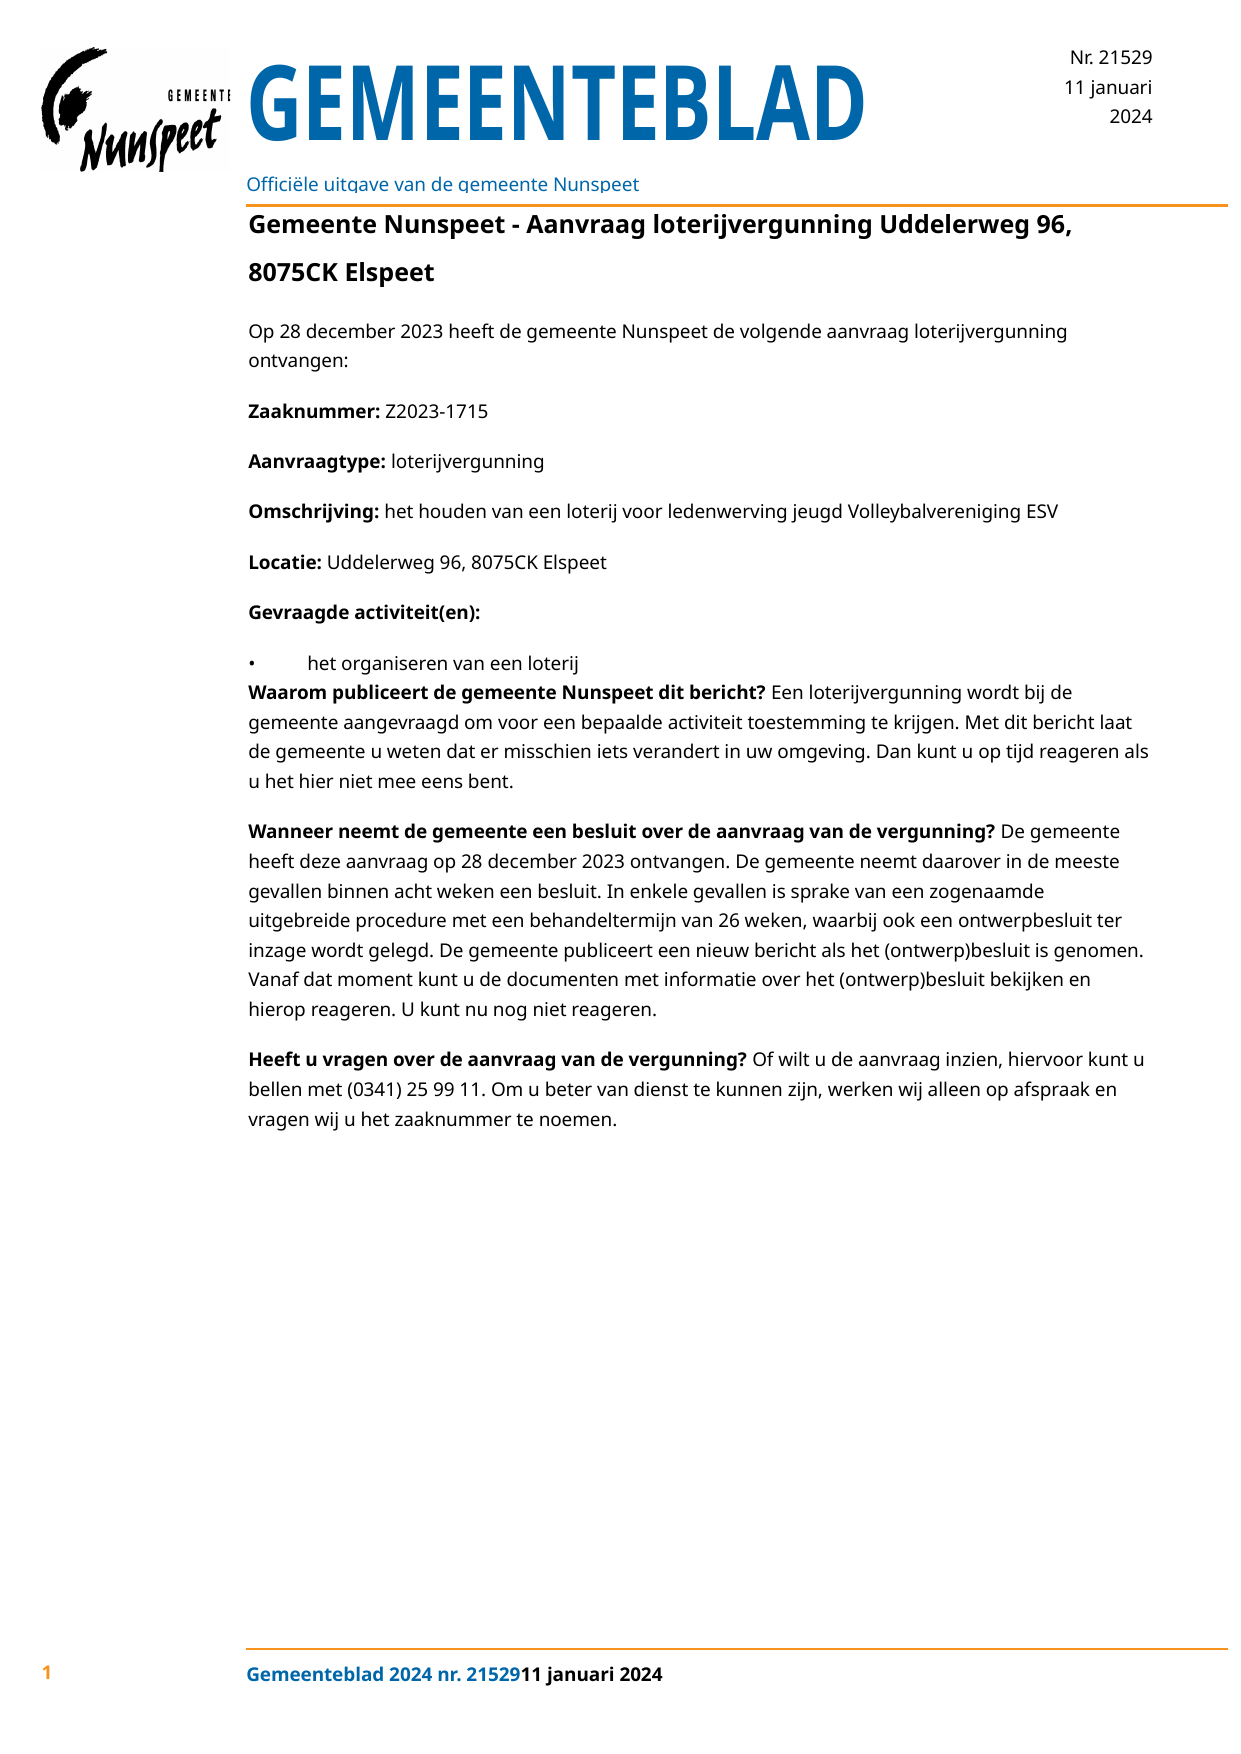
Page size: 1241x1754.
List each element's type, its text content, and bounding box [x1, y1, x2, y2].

text Locatie: Uddelerweg 96, 8075CK Elspeet [248, 549, 1152, 575]
text Aanvraagtype: loterijvergunning [248, 448, 1152, 474]
text Heeft u vragen over de aanvraag van de vergunning? Of wilt u de aanvraag inzien, hiervoor kunt u bellen met (0341) 25 99 11. Om u beter van dienst te kunnen zijn, werken wij alleen op afspraak en vragen wij u het zaaknummer te noemen. [248, 1047, 1152, 1132]
list het organiseren van een loterij [248, 650, 1152, 676]
text Omschrijving: het houden van een loterij voor ledenwerving jeugd Volleybalvereniging ESV [248, 499, 1152, 524]
text Gevraagde activiteit(en): [248, 599, 1152, 625]
picture [41, 47, 231, 172]
text Op 28 december 2023 heeft de gemeente Nunspeet de volgende aanvraag loterijvergunning ontvangen: [248, 318, 1152, 373]
text Zaaknummer: Z2023-1715 [248, 398, 1152, 424]
text Gemeente Nunspeet - Aanvraag loterijvergunning Uddelerweg 96, 8075CK Elspeet [248, 207, 1152, 288]
text Waarom publiceert de gemeente Nunspeet dit bericht? Een loterijvergunning wordt bij de gemeente aangevraagd om voor een bepaalde activiteit toestemming te krijgen. Met dit bericht laat de gemeente u weten dat er misschien iets verandert in uw omgeving. Dan kunt u op tijd reageren als u het hier niet mee eens bent. [248, 679, 1152, 794]
text Wanneer neemt de gemeente een besluit over de aanvraag van de vergunning? De gemeente heeft deze aanvraag op 28 december 2023 ontvangen. De gemeente neemt daarover in de meeste gevallen binnen acht weken een besluit. In enkele gevallen is sprake van een zogenaamde uitgebreide procedure met een behandeltermijn van 26 weken, waarbij ook een ontwerpbesluit ter inzage wordt gelegd. De gemeente publiceert een nieuw bericht als het (ontwerp)besluit is genomen. Vanaf dat moment kunt u de documenten met informatie over het (ontwerp)besluit bekijken en hierop reageren. U kunt nu nog niet reageren. [248, 819, 1152, 1022]
